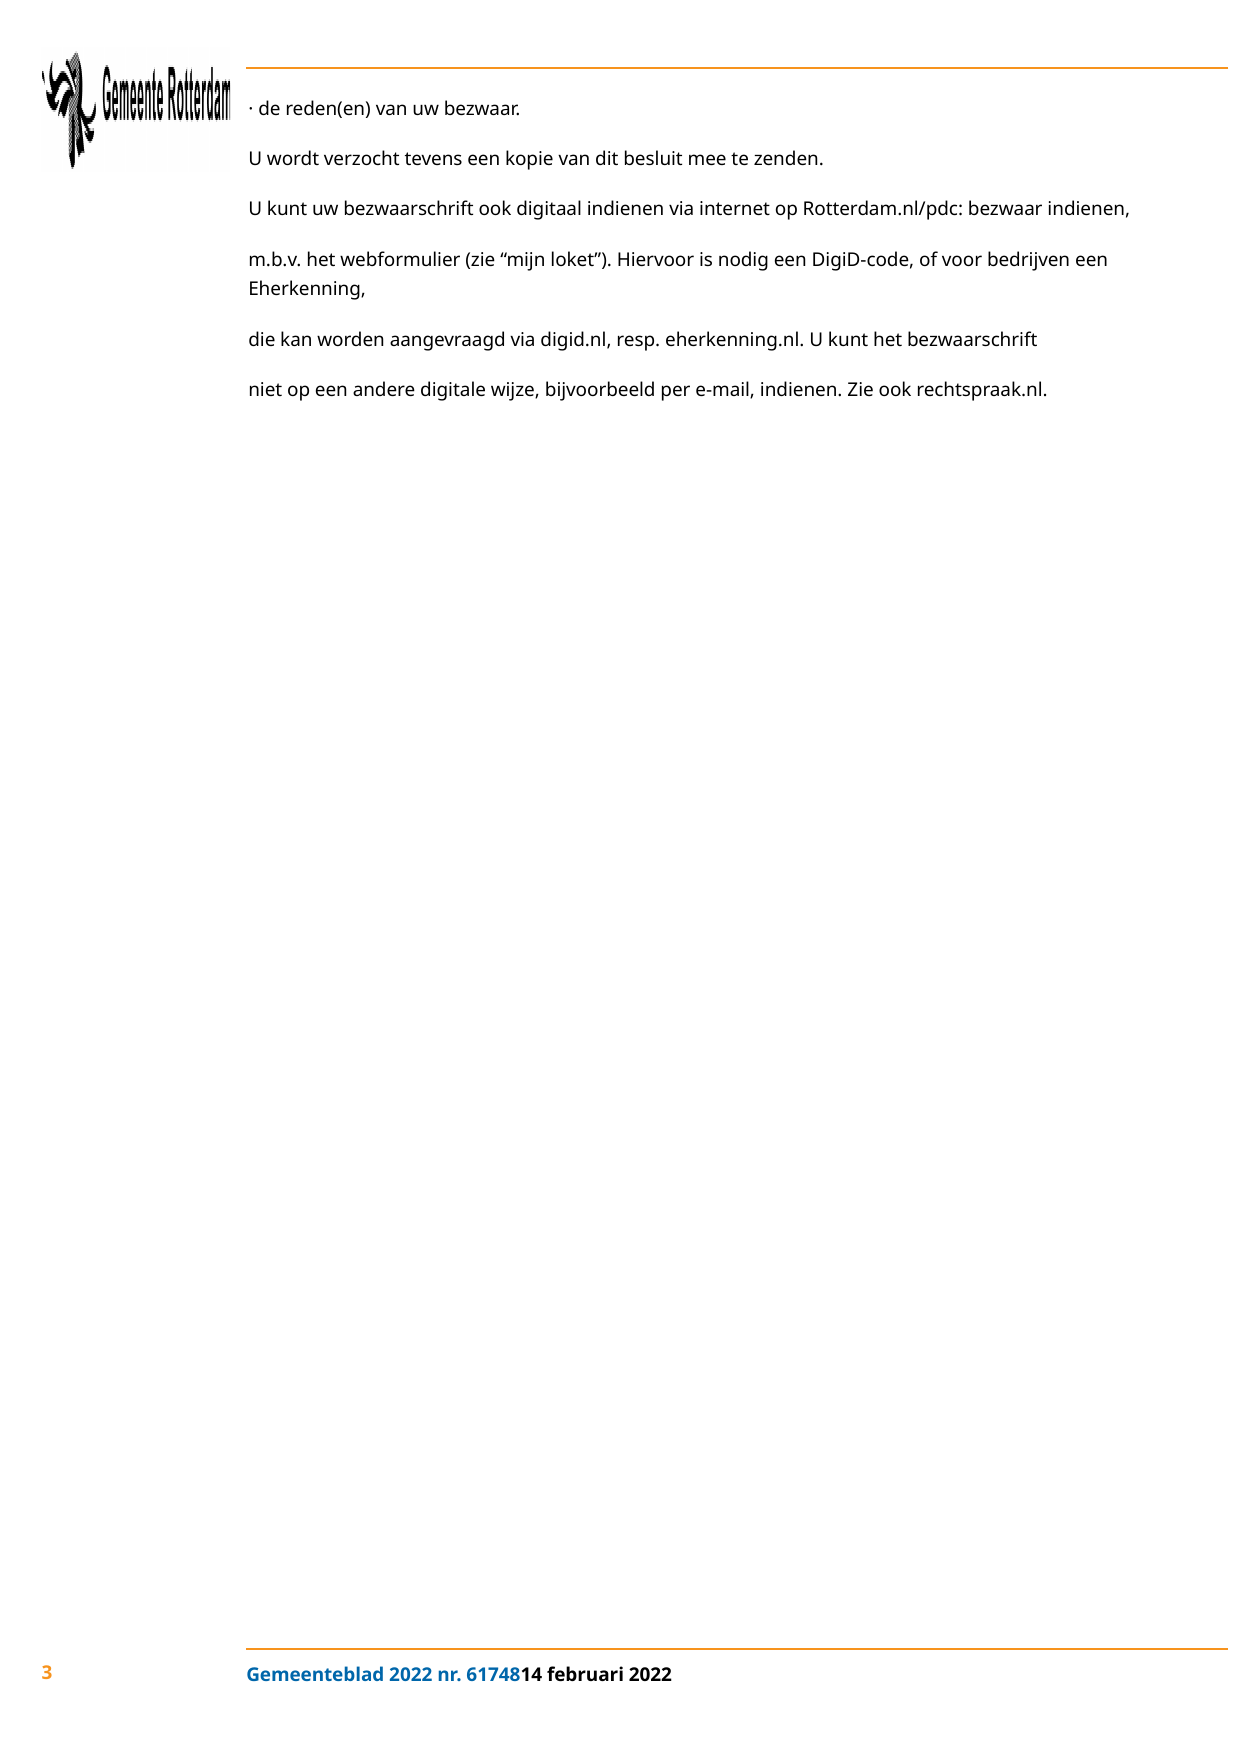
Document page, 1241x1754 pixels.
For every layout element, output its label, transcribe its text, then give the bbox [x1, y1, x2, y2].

text · de reden(en) van uw bezwaar. [248, 95, 1152, 121]
text niet op een andere digitale wijze, bijvoorbeeld per e-mail, indienen. Zie ook rechtspraak.nl. [248, 376, 1152, 402]
picture [41, 47, 231, 172]
text U kunt uw bezwaarschrift ook digitaal indienen via internet op Rotterdam.nl/pdc: bezwaar indienen, [248, 196, 1152, 221]
text m.b.v. het webformulier (zie “mijn loket”). Hiervoor is nodig een DigiD-code, of voor bedrijven een Eherkenning, [248, 246, 1152, 301]
text die kan worden aangevraagd via digid.nl, resp. eherkenning.nl. U kunt het bezwaarschrift [248, 326, 1152, 352]
text U wordt verzocht tevens een kopie van dit besluit mee te zenden. [248, 145, 1152, 171]
